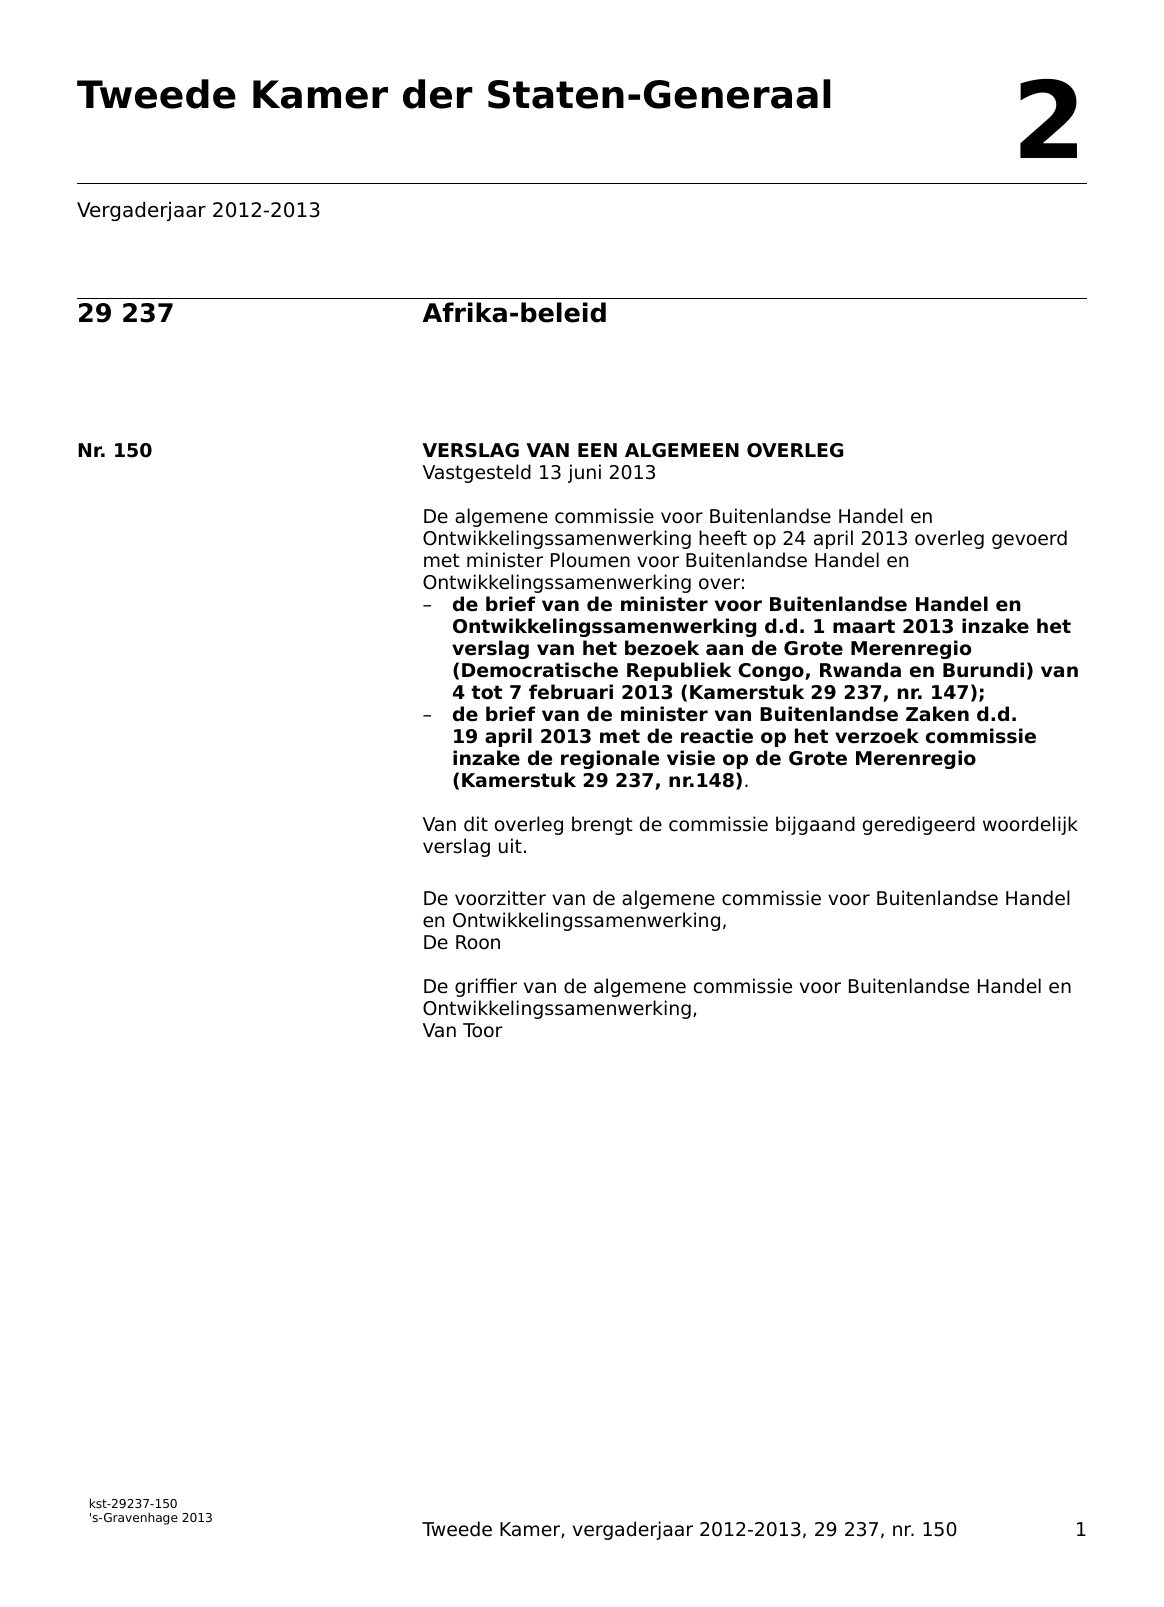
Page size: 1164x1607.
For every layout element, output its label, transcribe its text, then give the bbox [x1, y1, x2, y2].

table_cell Vergaderjaar 2012-2013 [77, 184, 1087, 298]
text 's-Gravenhage 2013 [88, 1511, 323, 1525]
table_header 2 [886, 59, 1087, 183]
text – de brief van de minister voor Buitenlandse Handel en Ontwikkelingssamenwerking d.d. 1 maart 2013 inzake het verslag van het bezoek aan de Grote Merenregio (Democratische Republiek Congo, Rwanda en Burundi) van 4 tot 7 februari 2013 (Kamerstuk 29 237, nr. 147); [422, 594, 1087, 704]
text De algemene commissie voor Buitenlandse Handel en Ontwikkelingssamenwerking heeft op 24 april 2013 overleg gevoerd met minister Ploumen voor Buitenlandse Handel en Ontwikkelingssamenwerking over: [422, 506, 1087, 594]
text Vastgesteld 13 juni 2013 [422, 462, 1087, 484]
text De griffier van de algemene commissie voor Buitenlandse Handel en Ontwikkelingssamenwerking, Van Toor [422, 976, 1087, 1042]
text Van dit overleg brengt de commissie bijgaand geredigeerd woordelijk verslag uit. [422, 814, 1087, 858]
table_header Tweede Kamer der Staten-Generaal [77, 59, 886, 183]
text kst-29237-150 [88, 1497, 323, 1511]
subtitle 29 237 Afrika-beleid [77, 299, 1087, 329]
text De voorzitter van de algemene commissie voor Buitenlandse Handel en Ontwikkelingssamenwerking, De Roon [422, 888, 1087, 954]
text – de brief van de minister van Buitenlandse Zaken d.d. 19 april 2013 met de reactie op het verzoek commissie inzake de regionale visie op de Grote Merenregio (Kamerstuk 29 237, nr.148). [422, 704, 1087, 792]
subtitle Nr. 150 VERSLAG VAN EEN ALGEMEEN OVERLEG [77, 440, 1087, 462]
